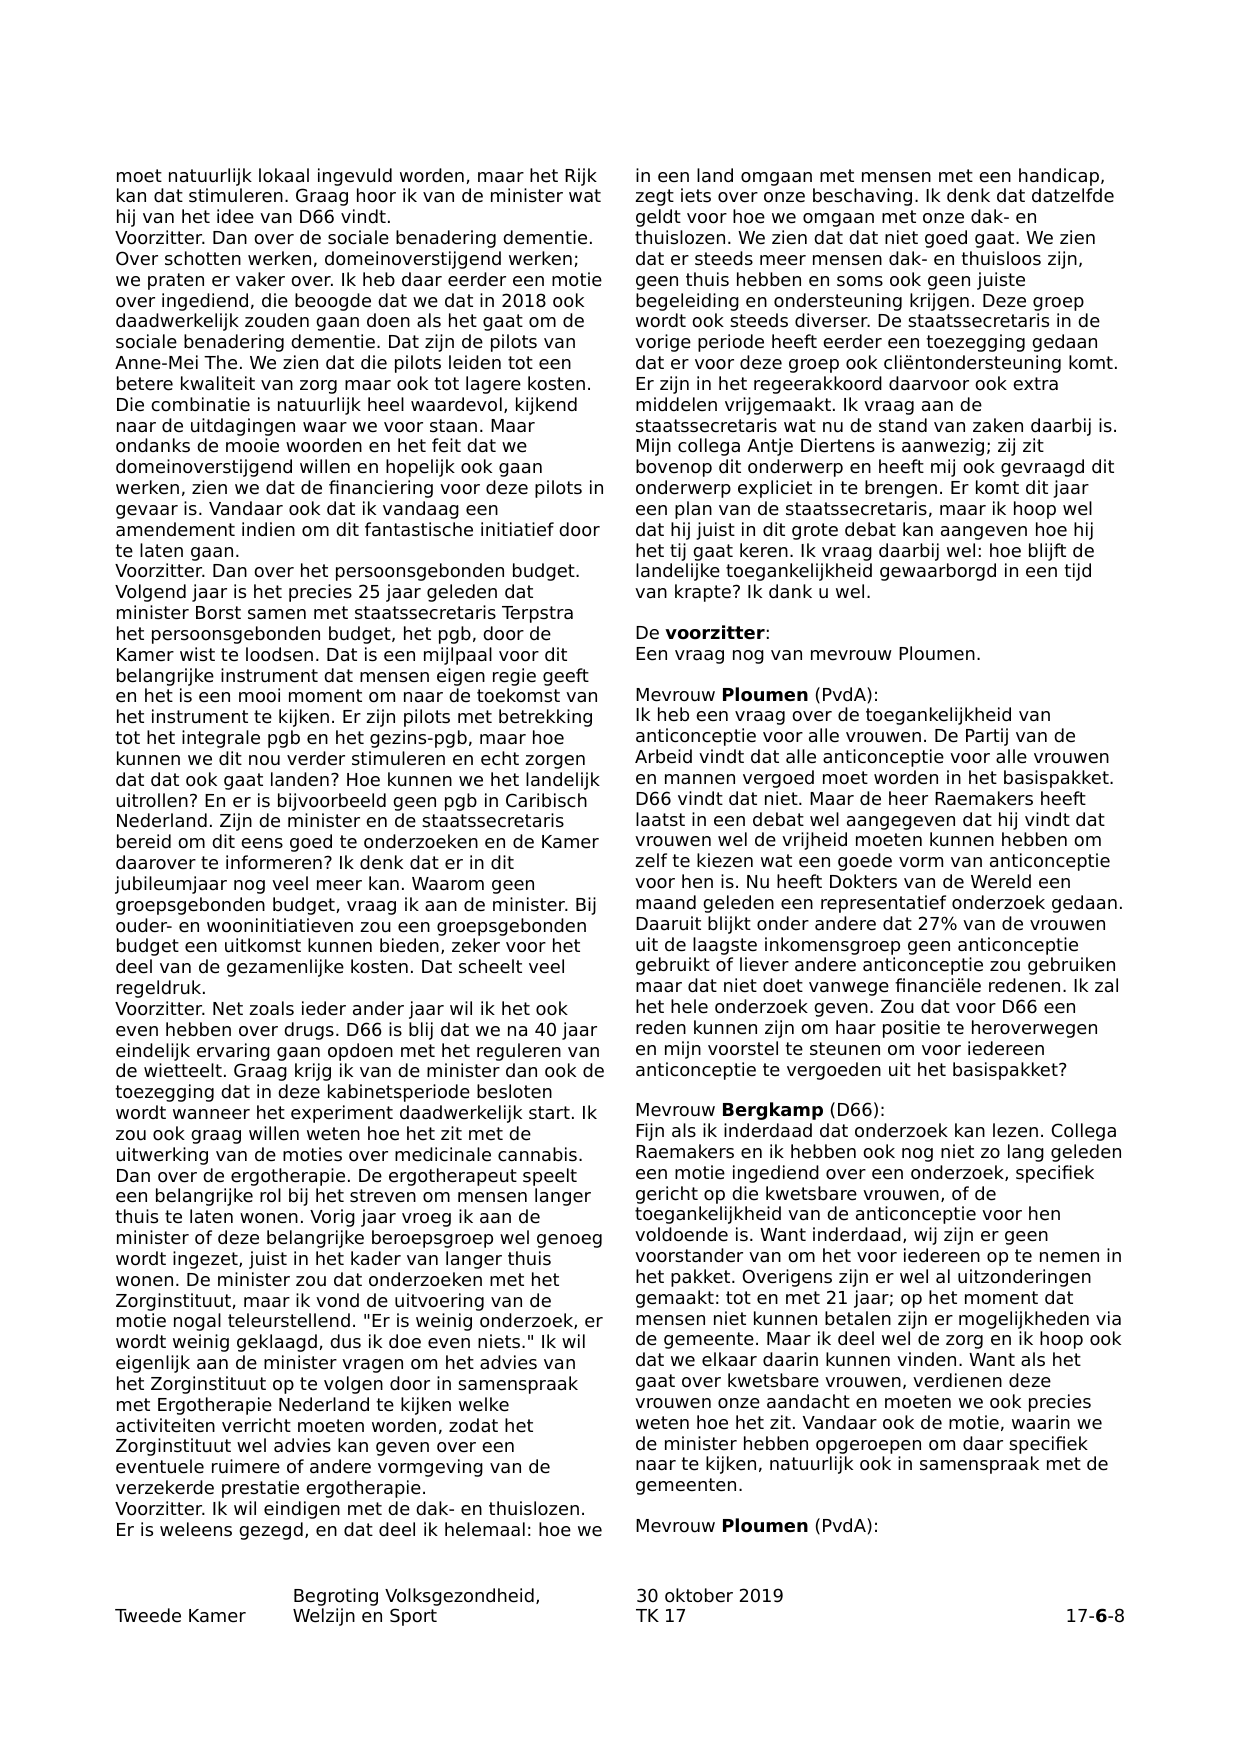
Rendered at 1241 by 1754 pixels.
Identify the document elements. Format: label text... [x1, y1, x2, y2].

text Voorzitter. Net zoals ieder ander jaar wil ik het ook even hebben over drugs. D66 is blij dat we na 40 jaar eindelijk ervaring gaan opdoen met het reguleren van de wietteelt. Graag krijg ik van de minister dan ook de toezegging dat in deze kabinetsperiode besloten wordt wanneer het experiment daadwerkelijk start. Ik zou ook graag willen weten hoe het zit met de uitwerking van de moties over medicinale cannabis. [115, 999, 605, 1165]
text moet natuurlijk lokaal ingevuld worden, maar het Rijk kan dat stimuleren. Graag hoor ik van de minister wat hij van het idee van D66 vindt. [115, 165, 605, 228]
text De voorzitter: [635, 623, 1125, 643]
text Ik heb een vraag over de toegankelijkheid van anticonceptie voor alle vrouwen. De Partij van de Arbeid vindt dat alle anticonceptie voor alle vrouwen en mannen vergoed moet worden in het basispakket. D66 vindt dat niet. Maar de heer Raemakers heeft laatst in een debat wel aangegeven dat hij vindt dat vrouwen wel de vrijheid moeten kunnen hebben om zelf te kiezen wat een goede vorm van anticonceptie voor hen is. Nu heeft Dokters van de Wereld een maand geleden een representatief onderzoek gedaan. Daaruit blijkt onder andere dat 27% van de vrouwen uit de laagste inkomensgroep geen anticonceptie gebruikt of liever andere anticonceptie zou gebruiken maar dat niet doet vanwege financiële redenen. Ik zal het hele onderzoek geven. Zou dat voor D66 een reden kunnen zijn om haar positie te heroverwegen en mijn voorstel te steunen om voor iedereen anticonceptie te vergoeden uit het basispakket? [635, 705, 1125, 1080]
text Dan over de ergotherapie. De ergotherapeut speelt een belangrijke rol bij het streven om mensen langer thuis te laten wonen. Vorig jaar vroeg ik aan de minister of deze belangrijke beroepsgroep wel genoeg wordt ingezet, juist in het kader van langer thuis wonen. De minister zou dat onderzoeken met het Zorginstituut, maar ik vond de uitvoering van de motie nogal teleurstellend. "Er is weinig onderzoek, er wordt weinig geklaagd, dus ik doe even niets." Ik wil eigenlijk aan de minister vragen om het advies van het Zorginstituut op te volgen door in samenspraak met Ergotherapie Nederland te kijken welke activiteiten verricht moeten worden, zodat het Zorginstituut wel advies kan geven over een eventuele ruimere of andere vormgeving van de verzekerde prestatie ergotherapie. [115, 1165, 605, 1499]
text Mevrouw Ploumen (PvdA): [635, 684, 1125, 705]
text Mevrouw Ploumen (PvdA): [635, 1516, 1125, 1537]
text Voorzitter. Dan over de sociale benadering dementie. Over schotten werken, domeinoverstijgend werken; we praten er vaker over. Ik heb daar eerder een motie over ingediend, die beoogde dat we dat in 2018 ook daadwerkelijk zouden gaan doen als het gaat om de sociale benadering dementie. Dat zijn de pilots van Anne-Mei The. We zien dat die pilots leiden tot een betere kwaliteit van zorg maar ook tot lagere kosten. Die combinatie is natuurlijk heel waardevol, kijkend naar de uitdagingen waar we voor staan. Maar ondanks de mooie woorden en het feit dat we domeinoverstijgend willen en hopelijk ook gaan werken, zien we dat de financiering voor deze pilots in gevaar is. Vandaar ook dat ik vandaag een amendement indien om dit fantastische initiatief door te laten gaan. [115, 228, 605, 561]
text Mijn collega Antje Diertens is aanwezig; zij zit bovenop dit onderwerp en heeft mij ook gevraagd dit onderwerp expliciet in te brengen. Er komt dit jaar een plan van de staatssecretaris, maar ik hoop wel dat hij juist in dit grote debat kan aangeven hoe hij het tij gaat keren. Ik vraag daarbij wel: hoe blijft de landelijke toegankelijkheid gewaarborgd in een tijd van krapte? Ik dank u wel. [635, 436, 1125, 603]
text Fijn als ik inderdaad dat onderzoek kan lezen. Collega Raemakers en ik hebben ook nog niet zo lang geleden een motie ingediend over een onderzoek, specifiek gericht op die kwetsbare vrouwen, of de toegankelijkheid van de anticonceptie voor hen voldoende is. Want inderdaad, wij zijn er geen voorstander van om het voor iedereen op te nemen in het pakket. Overigens zijn er wel al uitzonderingen gemaakt: tot en met 21 jaar; op het moment dat mensen niet kunnen betalen zijn er mogelijkheden via de gemeente. Maar ik deel wel de zorg en ik hoop ook dat we elkaar daarin kunnen vinden. Want als het gaat over kwetsbare vrouwen, verdienen deze vrouwen onze aandacht en moeten we ook precies weten hoe het zit. Vandaar ook de motie, waarin we de minister hebben opgeroepen om daar specifiek naar te kijken, natuurlijk ook in samenspraak met de gemeenten. [635, 1121, 1125, 1496]
text Voorzitter. Dan over het persoonsgebonden budget. Volgend jaar is het precies 25 jaar geleden dat minister Borst samen met staatssecretaris Terpstra het persoonsgebonden budget, het pgb, door de Kamer wist te loodsen. Dat is een mijlpaal voor dit belangrijke instrument dat mensen eigen regie geeft en het is een mooi moment om naar de toekomst van het instrument te kijken. Er zijn pilots met betrekking tot het integrale pgb en het gezins-pgb, maar hoe kunnen we dit nou verder stimuleren en echt zorgen dat dat ook gaat landen? Hoe kunnen we het landelijk uitrollen? En er is bijvoorbeeld geen pgb in Caribisch Nederland. Zijn de minister en de staatssecretaris bereid om dit eens goed te onderzoeken en de Kamer daarover te informeren? Ik denk dat er in dit jubileumjaar nog veel meer kan. Waarom geen groepsgebonden budget, vraag ik aan de minister. Bij ouder- en wooninitiatieven zou een groepsgebonden budget een uitkomst kunnen bieden, zeker voor het deel van de gezamenlijke kosten. Dat scheelt veel regeldruk. [115, 561, 605, 999]
text in een land omgaan met mensen met een handicap, zegt iets over onze beschaving. Ik denk dat datzelfde geldt voor hoe we omgaan met onze dak- en thuislozen. We zien dat dat niet goed gaat. We zien dat er steeds meer mensen dak- en thuisloos zijn, geen thuis hebben en soms ook geen juiste begeleiding en ondersteuning krijgen. Deze groep wordt ook steeds diverser. De staatssecretaris in de vorige periode heeft eerder een toezegging gedaan dat er voor deze groep ook cliëntondersteuning komt. Er zijn in het regeerakkoord daarvoor ook extra middelen vrijgemaakt. Ik vraag aan de staatssecretaris wat nu de stand van zaken daarbij is. [635, 165, 1125, 436]
text Een vraag nog van mevrouw Ploumen. [635, 643, 1125, 664]
text Voorzitter. Ik wil eindigen met de dak- en thuislozen. Er is weleens gezegd, en dat deel ik helemaal: hoe we [115, 1499, 605, 1540]
text Mevrouw Bergkamp (D66): [635, 1100, 1125, 1121]
